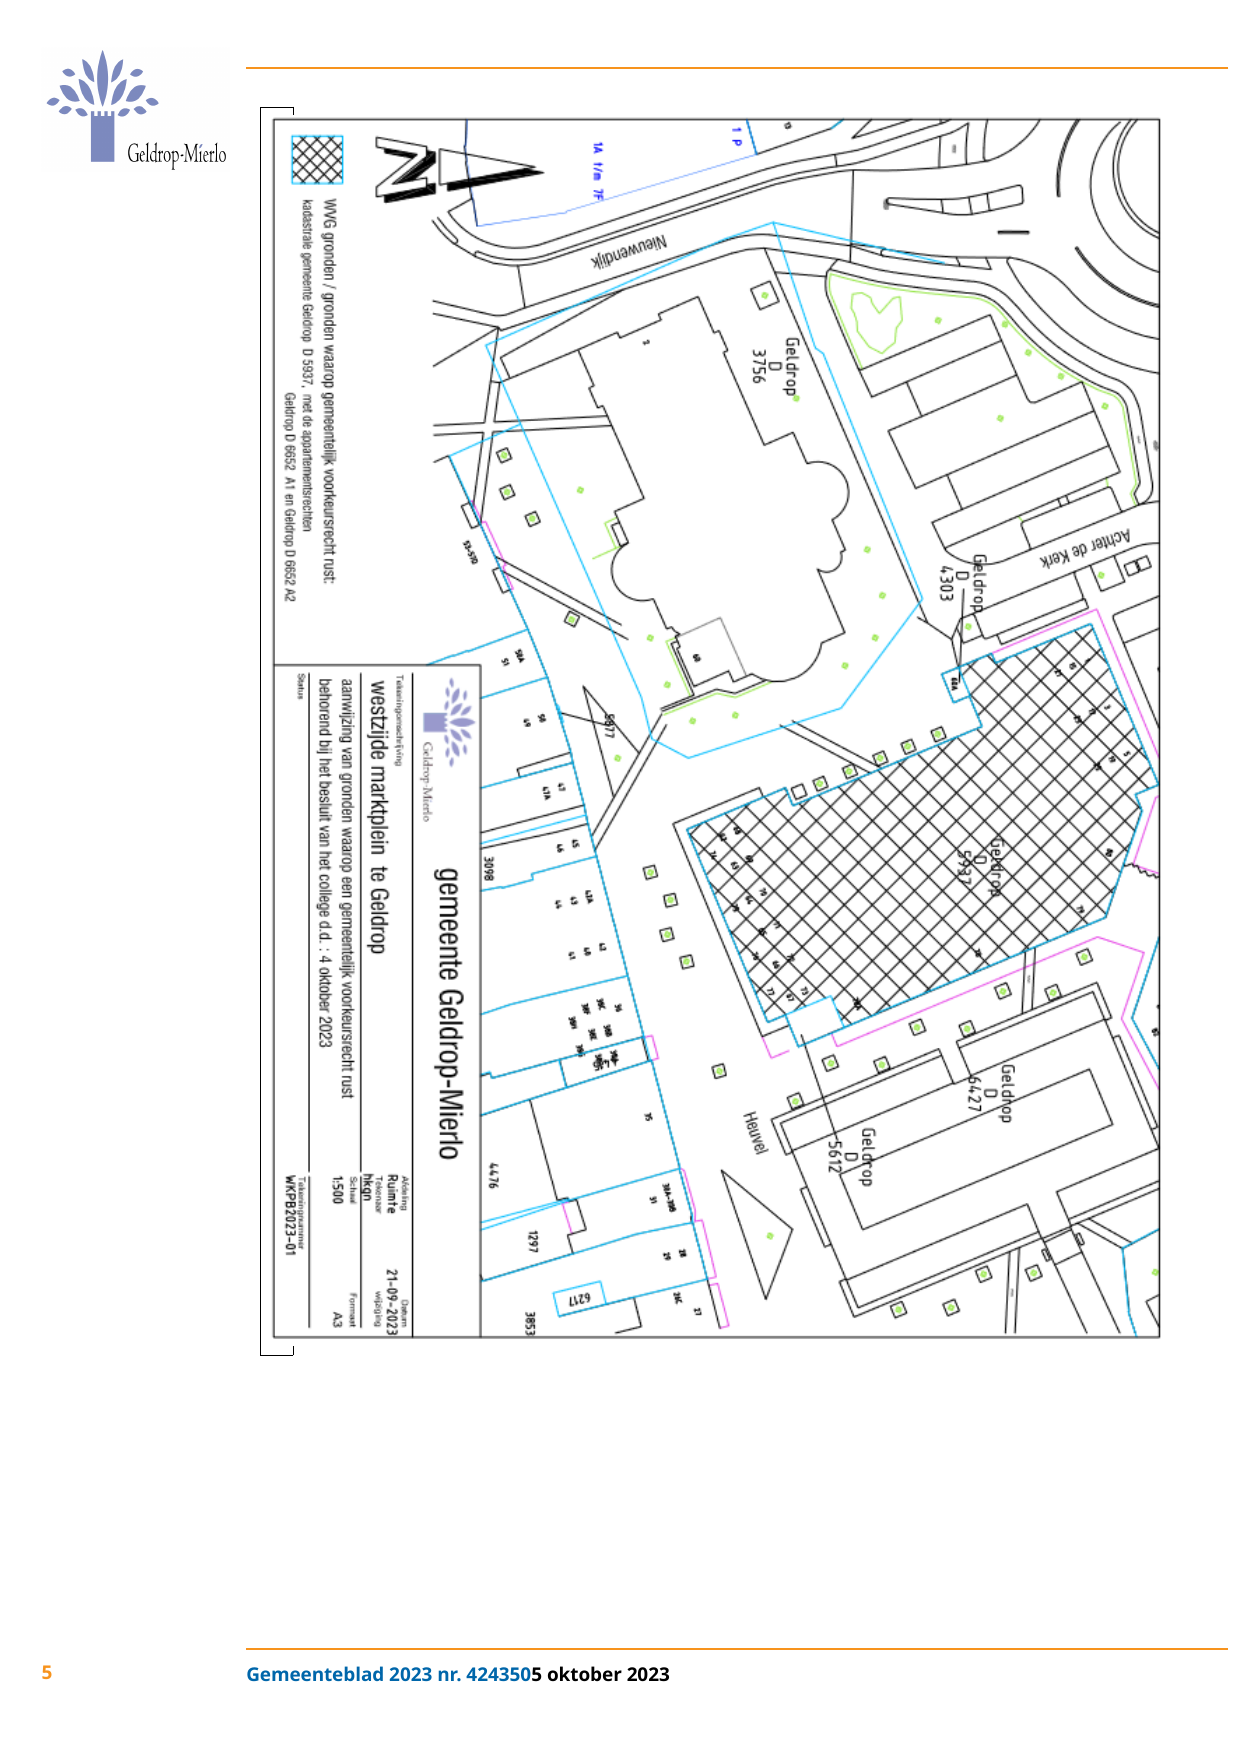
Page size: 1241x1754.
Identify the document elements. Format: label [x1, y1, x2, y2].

picture [41, 47, 231, 172]
picture [268, 115, 1173, 1346]
